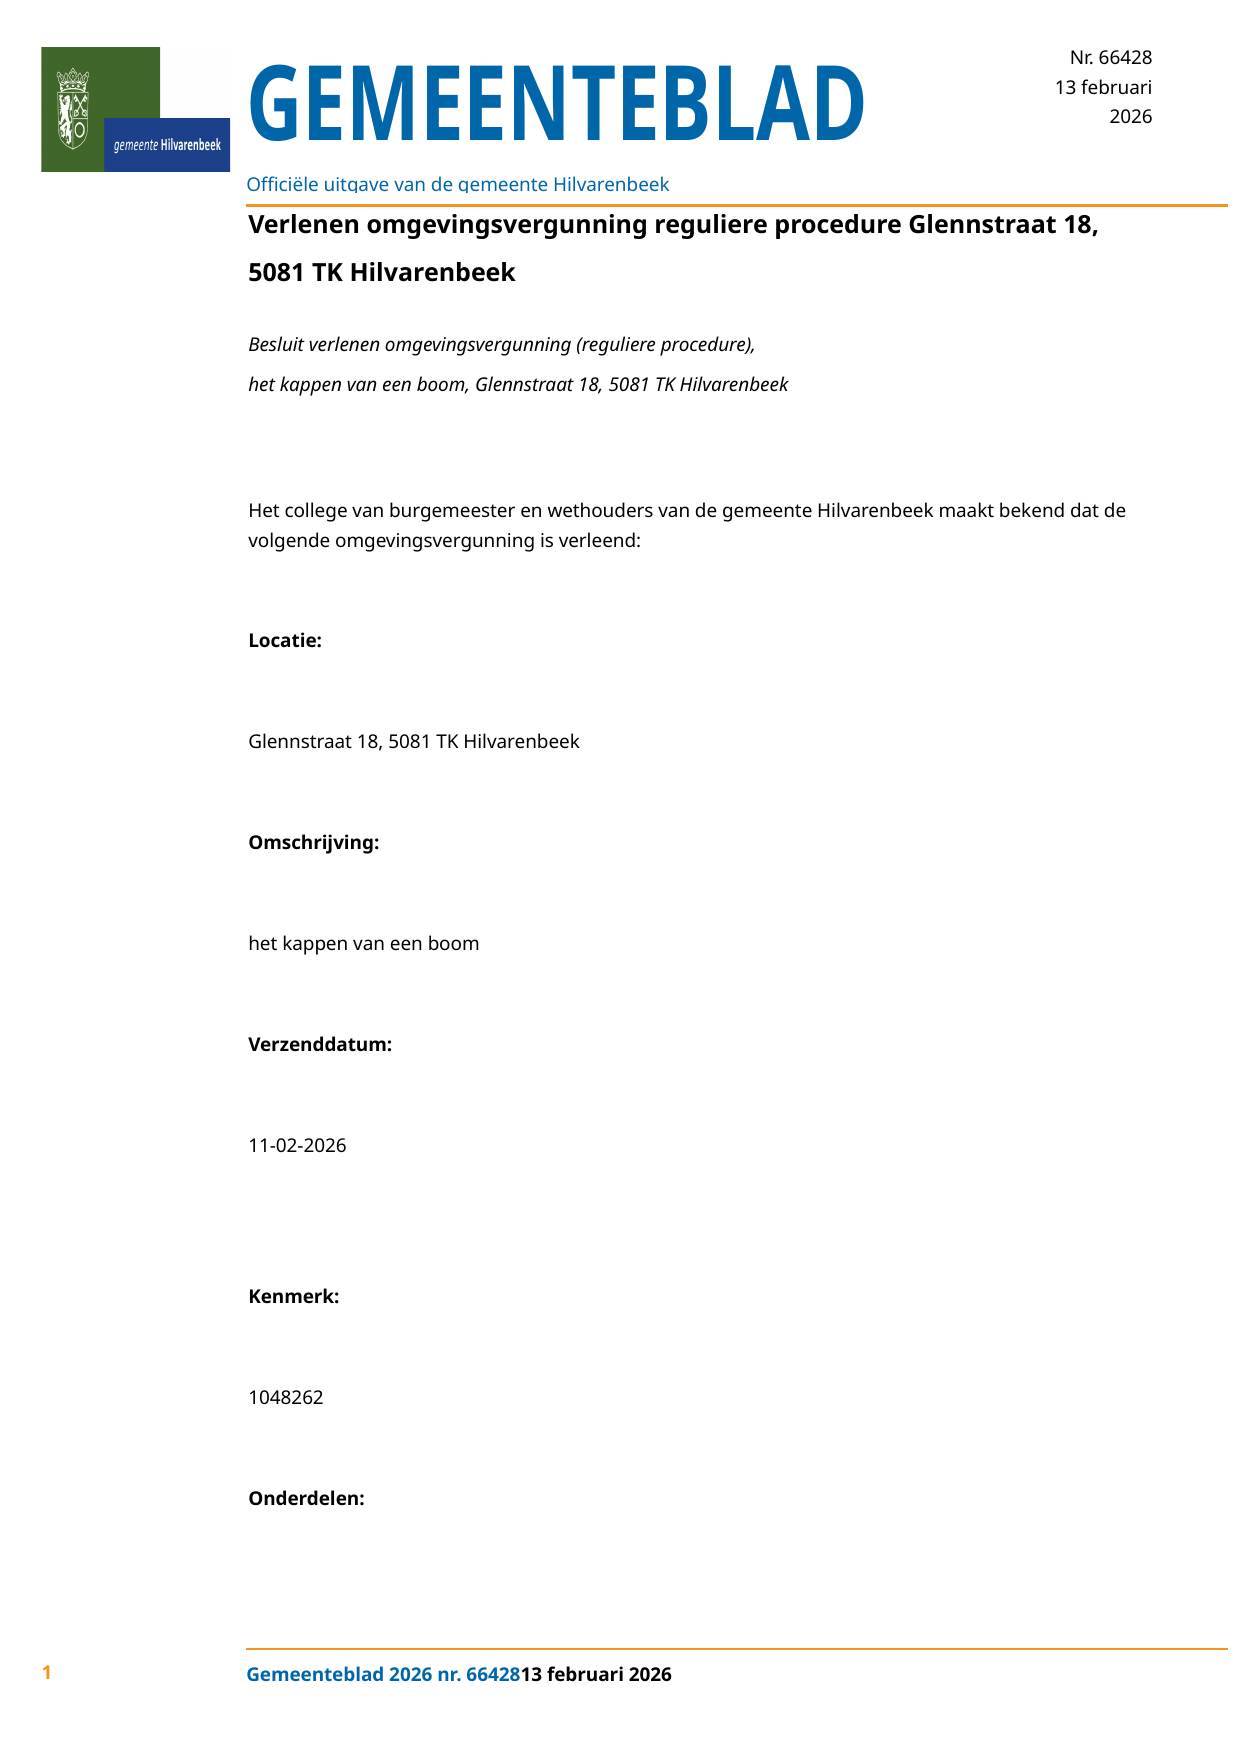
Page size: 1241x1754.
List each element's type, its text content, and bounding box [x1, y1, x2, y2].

text 11-02-2026 [248, 1132, 1152, 1158]
text Omschrijving: [248, 829, 1152, 855]
text het kappen van een boom [248, 930, 1152, 956]
text Kenmerk: [248, 1283, 1152, 1309]
picture [41, 47, 231, 172]
text 1048262 [248, 1384, 1152, 1410]
text Glennstraat 18, 5081 TK Hilvarenbeek [248, 728, 1152, 754]
text Verlenen omgevingsvergunning reguliere procedure Glennstraat 18, 5081 TK Hilvarenbeek [248, 207, 1152, 288]
text Locatie: [248, 628, 1152, 653]
text Besluit verlenen omgevingsvergunning (reguliere procedure), [248, 331, 1152, 357]
text Onderdelen: [248, 1485, 1152, 1511]
text het kappen van een boom, Glennstraat 18, 5081 TK Hilvarenbeek [248, 371, 1152, 396]
text Verzenddatum: [248, 1031, 1152, 1057]
text Het college van burgemeester en wethouders van de gemeente Hilvarenbeek maakt bekend dat de volgende omgevingsvergunning is verleend: [248, 497, 1152, 553]
